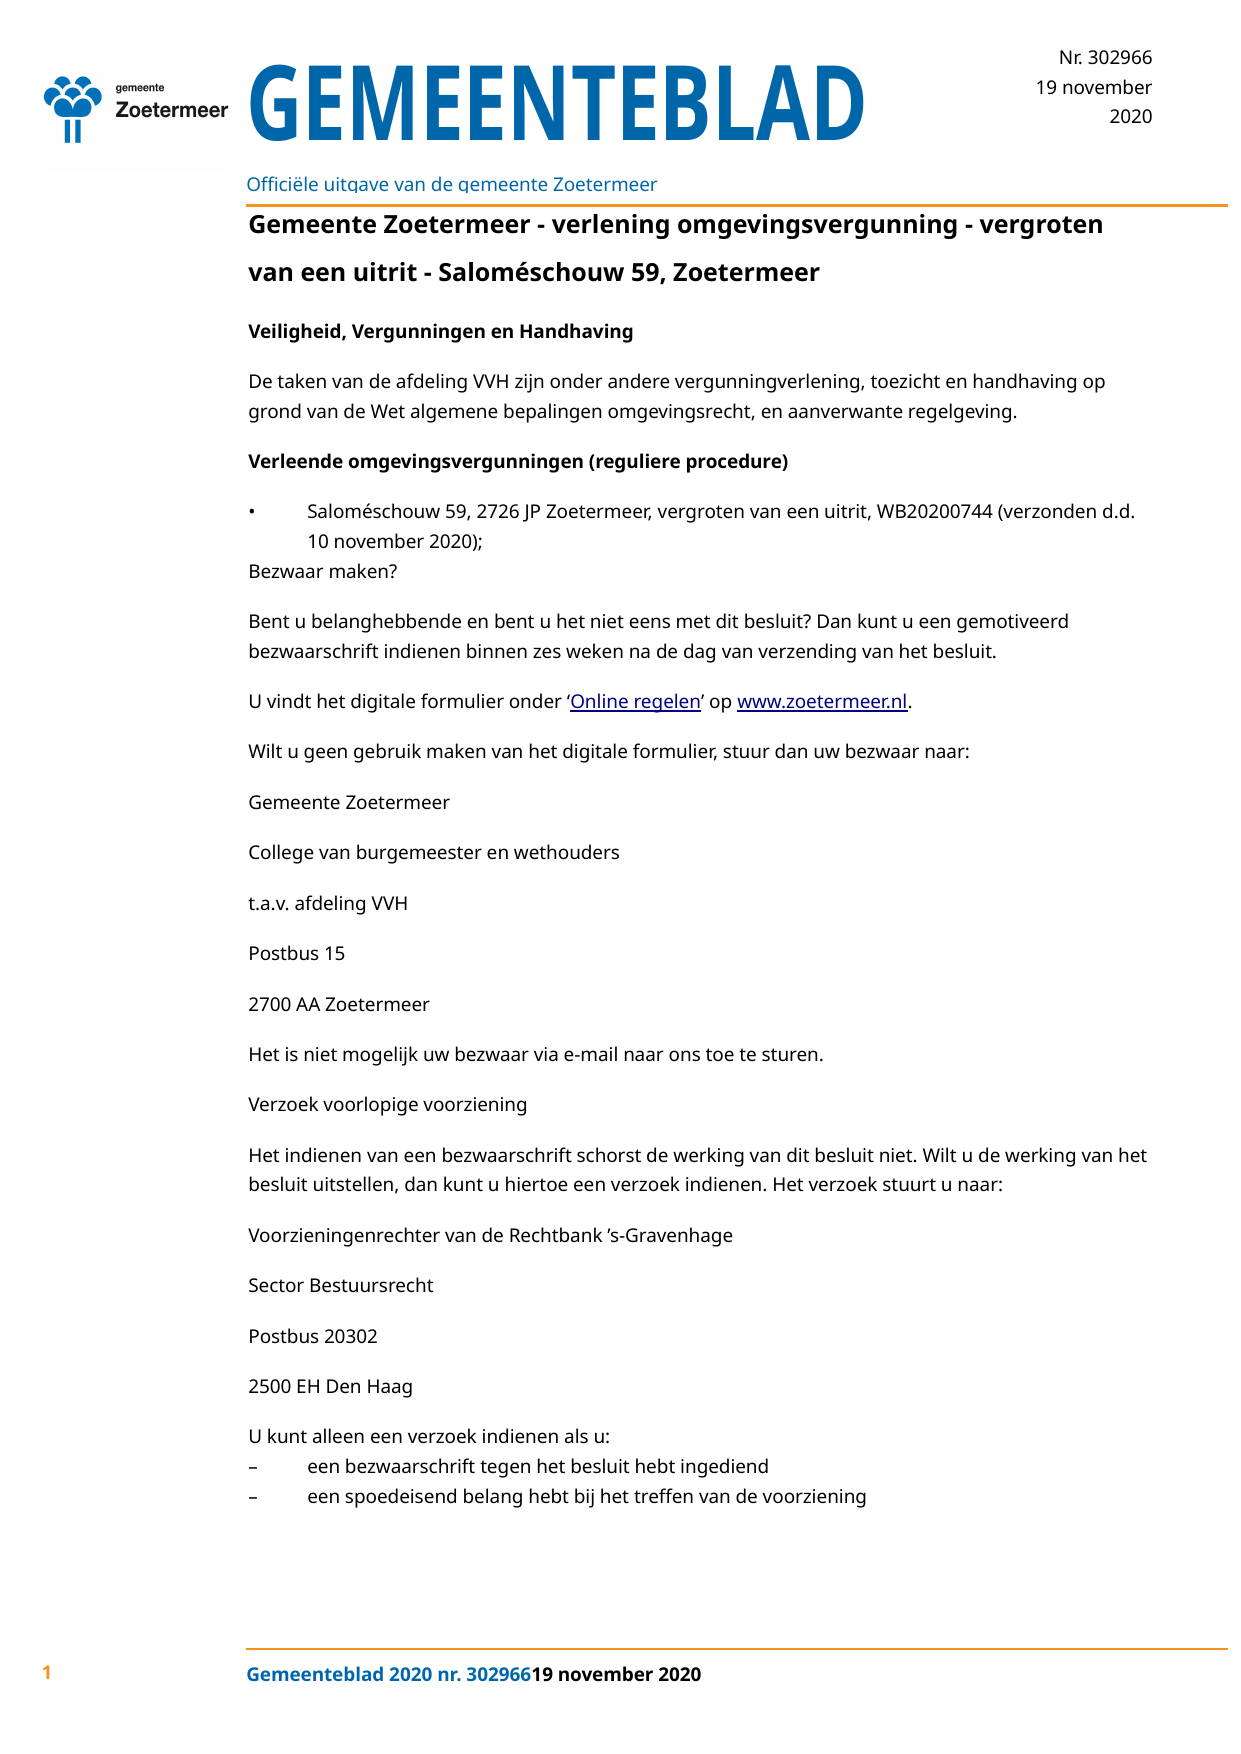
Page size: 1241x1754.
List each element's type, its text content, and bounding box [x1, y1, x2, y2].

text Verzoek voorlopige voorziening [248, 1092, 1152, 1117]
list een bezwaarschrift tegen het besluit hebt ingediend [248, 1453, 1152, 1479]
list Saloméschouw 59, 2726 JP Zoetermeer, vergroten van een uitrit, WB20200744 (verzonden d.d. 10 november 2020); [248, 499, 1152, 554]
text Gemeente Zoetermeer [248, 789, 1152, 815]
text Sector Bestuursrecht [248, 1272, 1152, 1298]
text Voorzieningenrechter van de Rechtbank ’s-Gravenhage [248, 1222, 1152, 1248]
list een spoedeisend belang hebt bij het treffen van de voorziening [248, 1483, 1152, 1509]
text Bent u belanghebbende en bent u het niet eens met dit besluit? Dan kunt u een gemotiveerd bezwaarschrift indienen binnen zes weken na de dag van verzending van het besluit. [248, 608, 1152, 664]
text Postbus 15 [248, 940, 1152, 966]
text Postbus 20302 [248, 1323, 1152, 1349]
text U kunt alleen een verzoek indienen als u: [248, 1424, 1152, 1449]
text Het is niet mogelijk uw bezwaar via e-mail naar ons toe te sturen. [248, 1041, 1152, 1067]
text Verleende omgevingsvergunningen (reguliere procedure) [248, 448, 1152, 474]
text 2500 EH Den Haag [248, 1373, 1152, 1399]
text Het indienen van een bezwaarschrift schorst de werking van dit besluit niet. Wilt u de werking van het besluit uitstellen, dan kunt u hiertoe een verzoek indienen. Het verzoek stuurt u naar: [248, 1142, 1152, 1197]
text Wilt u geen gebruik maken van het digitale formulier, stuur dan uw bezwaar naar: [248, 739, 1152, 764]
text Veiligheid, Vergunningen en Handhaving [248, 318, 1152, 344]
text t.a.v. afdeling VVH [248, 890, 1152, 916]
text De taken van de afdeling VVH zijn onder andere vergunningverlening, toezicht en handhaving op grond van de Wet algemene bepalingen omgevingsrecht, en aanverwante regelgeving. [248, 368, 1152, 424]
text 2700 AA Zoetermeer [248, 991, 1152, 1017]
text Gemeente Zoetermeer - verlening omgevingsvergunning - vergroten van een uitrit - Saloméschouw 59, Zoetermeer [248, 207, 1152, 288]
picture [41, 47, 231, 172]
text Bezwaar maken? [248, 558, 1152, 584]
text College van burgemeester en wethouders [248, 839, 1152, 865]
text U vindt het digitale formulier onder ‘Online regelen’ op www.zoetermeer.nl. [248, 688, 1152, 714]
